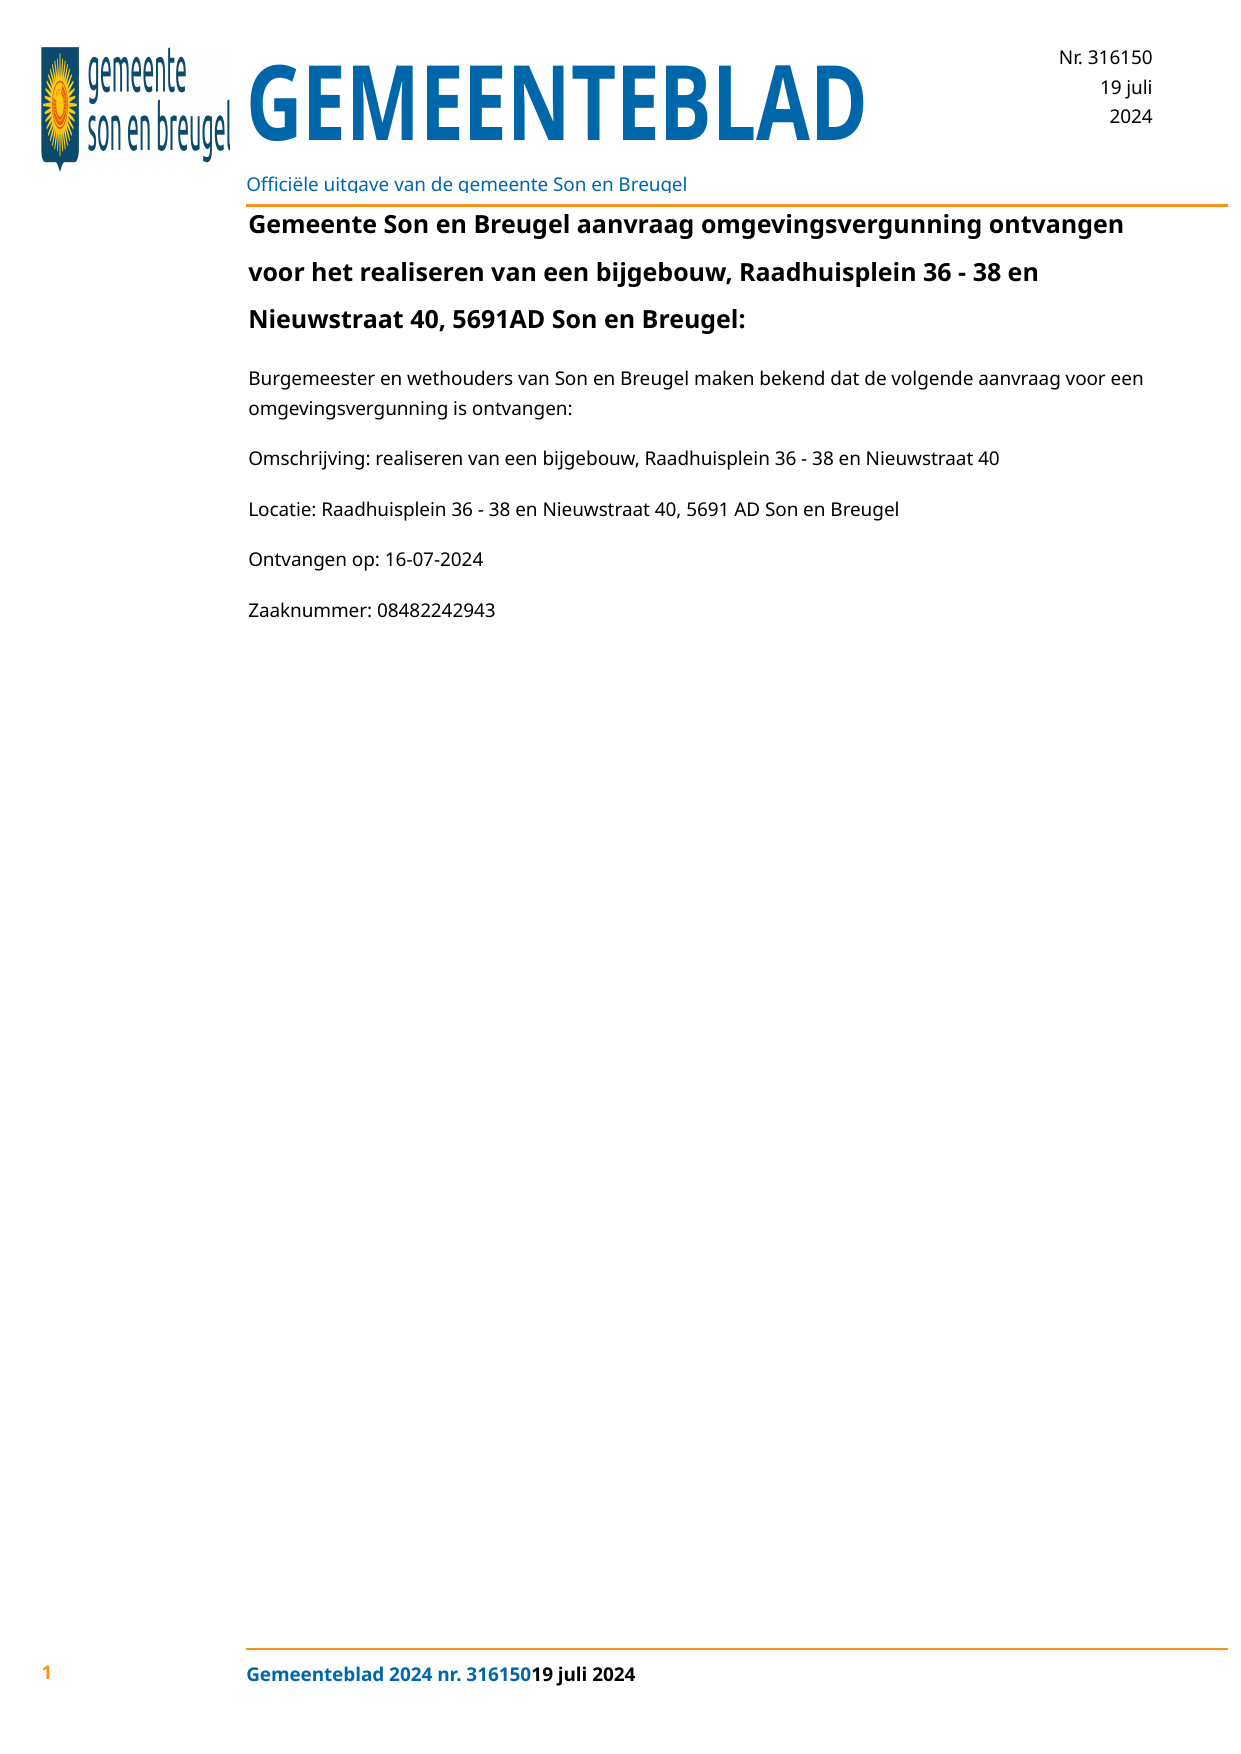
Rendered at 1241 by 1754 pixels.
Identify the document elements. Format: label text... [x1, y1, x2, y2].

text Ontvangen op: 16-07-2024 [248, 546, 1152, 572]
text Burgemeester en wethouders van Son en Breugel maken bekend dat de volgende aanvraag voor een omgevingsvergunning is ontvangen: [248, 366, 1152, 421]
picture [41, 47, 231, 172]
text Zaaknummer: 08482242943 [248, 597, 1152, 622]
text Gemeente Son en Breugel aanvraag omgevingsvergunning ontvangen voor het realiseren van een bijgebouw, Raadhuisplein 36 - 38 en Nieuwstraat 40, 5691AD Son en Breugel: [248, 207, 1152, 336]
text Omschrijving: realiseren van een bijgebouw, Raadhuisplein 36 - 38 en Nieuwstraat 40 [248, 446, 1152, 471]
text Locatie: Raadhuisplein 36 - 38 en Nieuwstraat 40, 5691 AD Son en Breugel [248, 496, 1152, 522]
